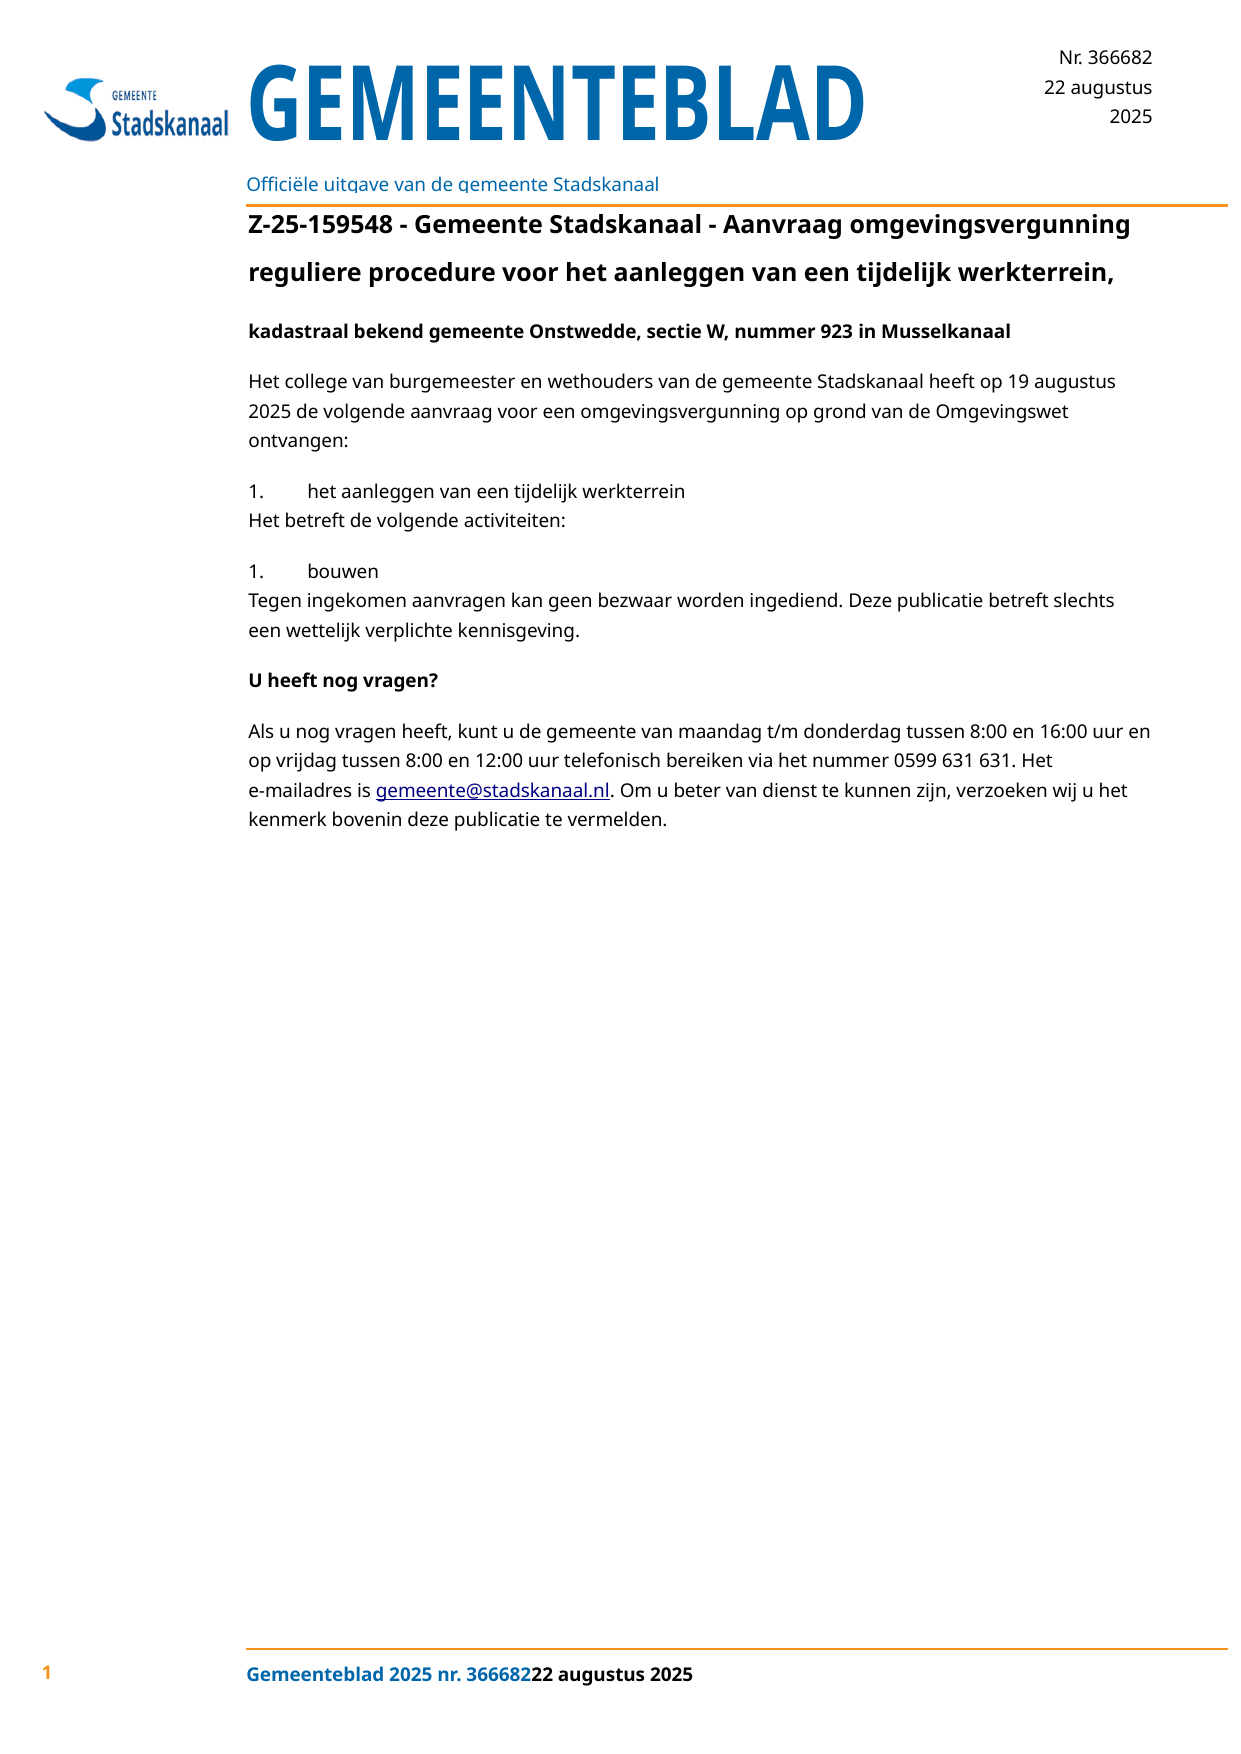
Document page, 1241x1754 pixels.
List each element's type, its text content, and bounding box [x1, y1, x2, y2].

text Als u nog vragen heeft, kunt u de gemeente van maandag t/m donderdag tussen 8:00 en 16:00 uur en op vrijdag tussen 8:00 en 12:00 uur telefonisch bereiken via het nummer 0599 631 631. Het e‑mailadres is gemeente@stadskanaal.nl. Om u beter van dienst te kunnen zijn, verzoeken wij u het kenmerk bovenin deze publicatie te vermelden. [248, 718, 1152, 832]
text U heeft nog vragen? [248, 667, 1152, 693]
text Z-25-159548 - Gemeente Stadskanaal - Aanvraag omgevingsvergunning reguliere procedure voor het aanleggen van een tijdelijk werkterrein, [248, 207, 1152, 288]
text kadastraal bekend gemeente Onstwedde, sectie W, nummer 923 in Musselkanaal [248, 318, 1152, 344]
text Het betreft de volgende activiteiten: [248, 507, 1152, 533]
text Het college van burgemeester en wethouders van de gemeente Stadskanaal heeft op 19 augustus 2025 de volgende aanvraag voor een omgevingsvergunning op grond van de Omgevingswet ontvangen: [248, 368, 1152, 453]
picture [41, 47, 231, 172]
text Tegen ingekomen aanvragen kan geen bezwaar worden ingediend. Deze publicatie betreft slechts een wettelijk verplichte kennisgeving. [248, 587, 1152, 643]
list het aanleggen van een tijdelijk werkterrein [248, 478, 1152, 504]
list bouwen [248, 558, 1152, 584]
